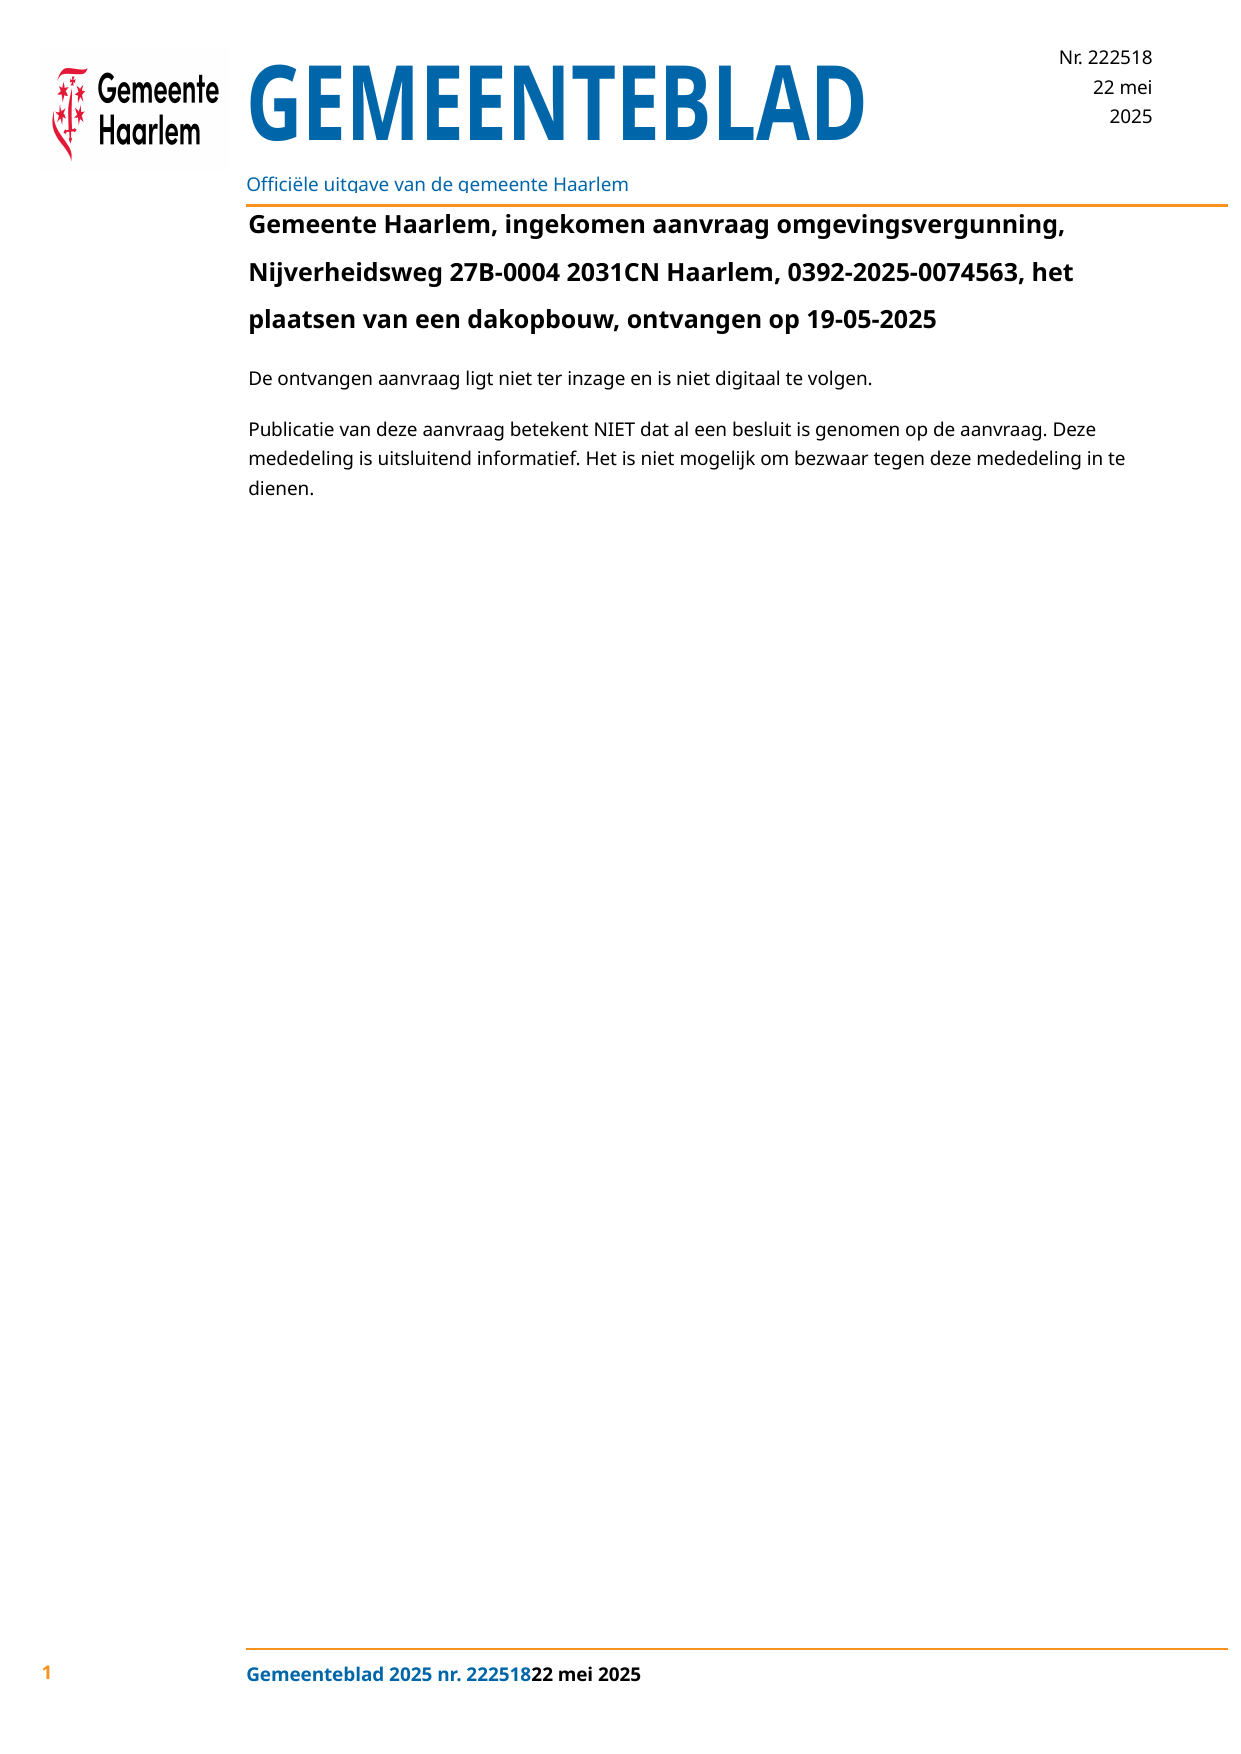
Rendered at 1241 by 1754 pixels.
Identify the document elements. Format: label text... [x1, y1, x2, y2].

picture [41, 47, 231, 172]
text Publicatie van deze aanvraag betekent NIET dat al een besluit is genomen op de aanvraag. Deze mededeling is uitsluitend informatief. Het is niet mogelijk om bezwaar tegen deze mededeling in te dienen. [248, 416, 1152, 501]
text Gemeente Haarlem, ingekomen aanvraag omgevingsvergunning, Nijverheidsweg 27B-0004 2031CN Haarlem, 0392-2025-0074563, het plaatsen van een dakopbouw, ontvangen op 19-05-2025 [248, 207, 1152, 336]
text De ontvangen aanvraag ligt niet ter inzage en is niet digitaal te volgen. [248, 366, 1152, 391]
